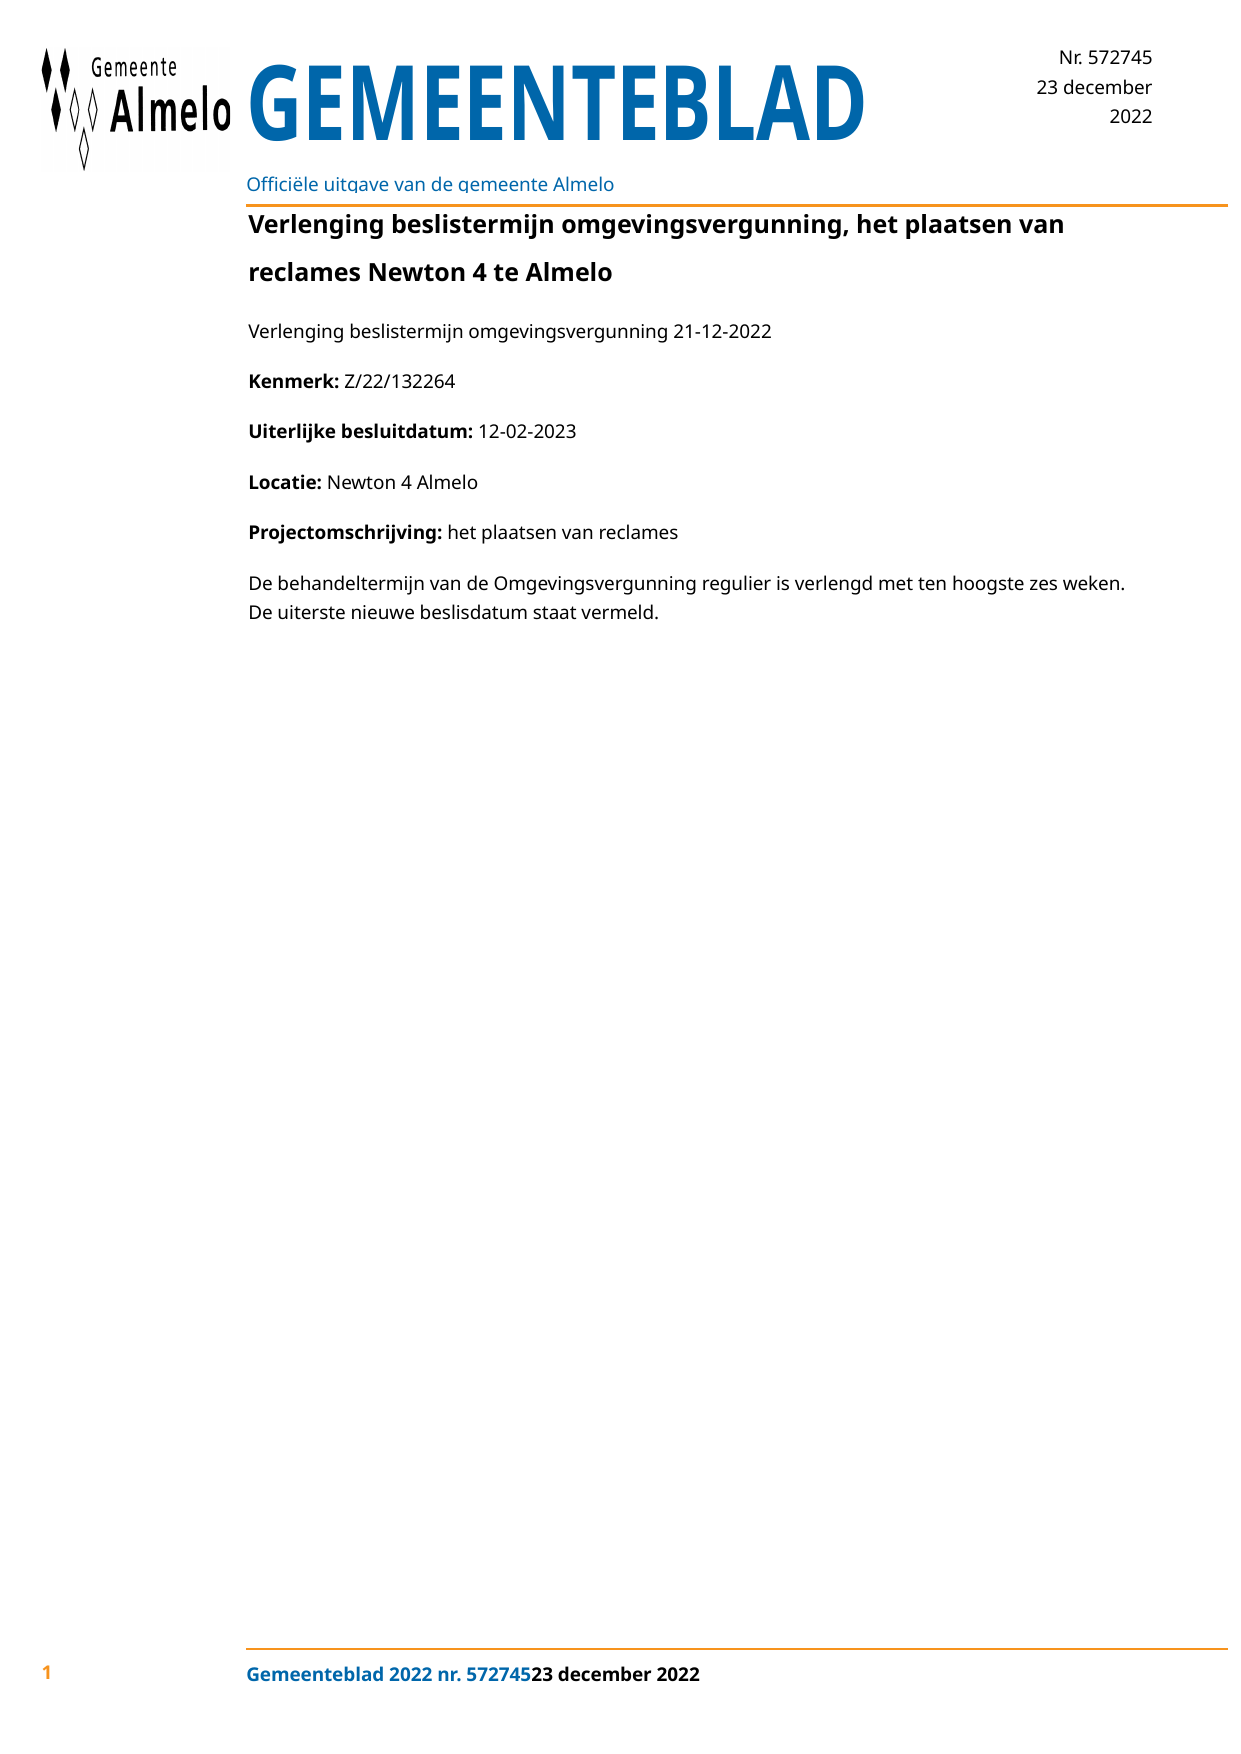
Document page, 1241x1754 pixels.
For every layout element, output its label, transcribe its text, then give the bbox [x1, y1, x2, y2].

text Kenmerk: Z/22/132264 [248, 368, 1152, 394]
picture [41, 47, 231, 172]
text De behandeltermijn van de Omgevingsvergunning regulier is verlengd met ten hoogste zes weken. De uiterste nieuwe beslisdatum staat vermeld. [248, 570, 1152, 625]
text Verlenging beslistermijn omgevingsvergunning 21-12-2022 [248, 318, 1152, 344]
text Uiterlijke besluitdatum: 12-02-2023 [248, 419, 1152, 444]
text Verlenging beslistermijn omgevingsvergunning, het plaatsen van reclames Newton 4 te Almelo [248, 207, 1152, 288]
text Projectomschrijving: het plaatsen van reclames [248, 519, 1152, 545]
text Locatie: Newton 4 Almelo [248, 469, 1152, 495]
